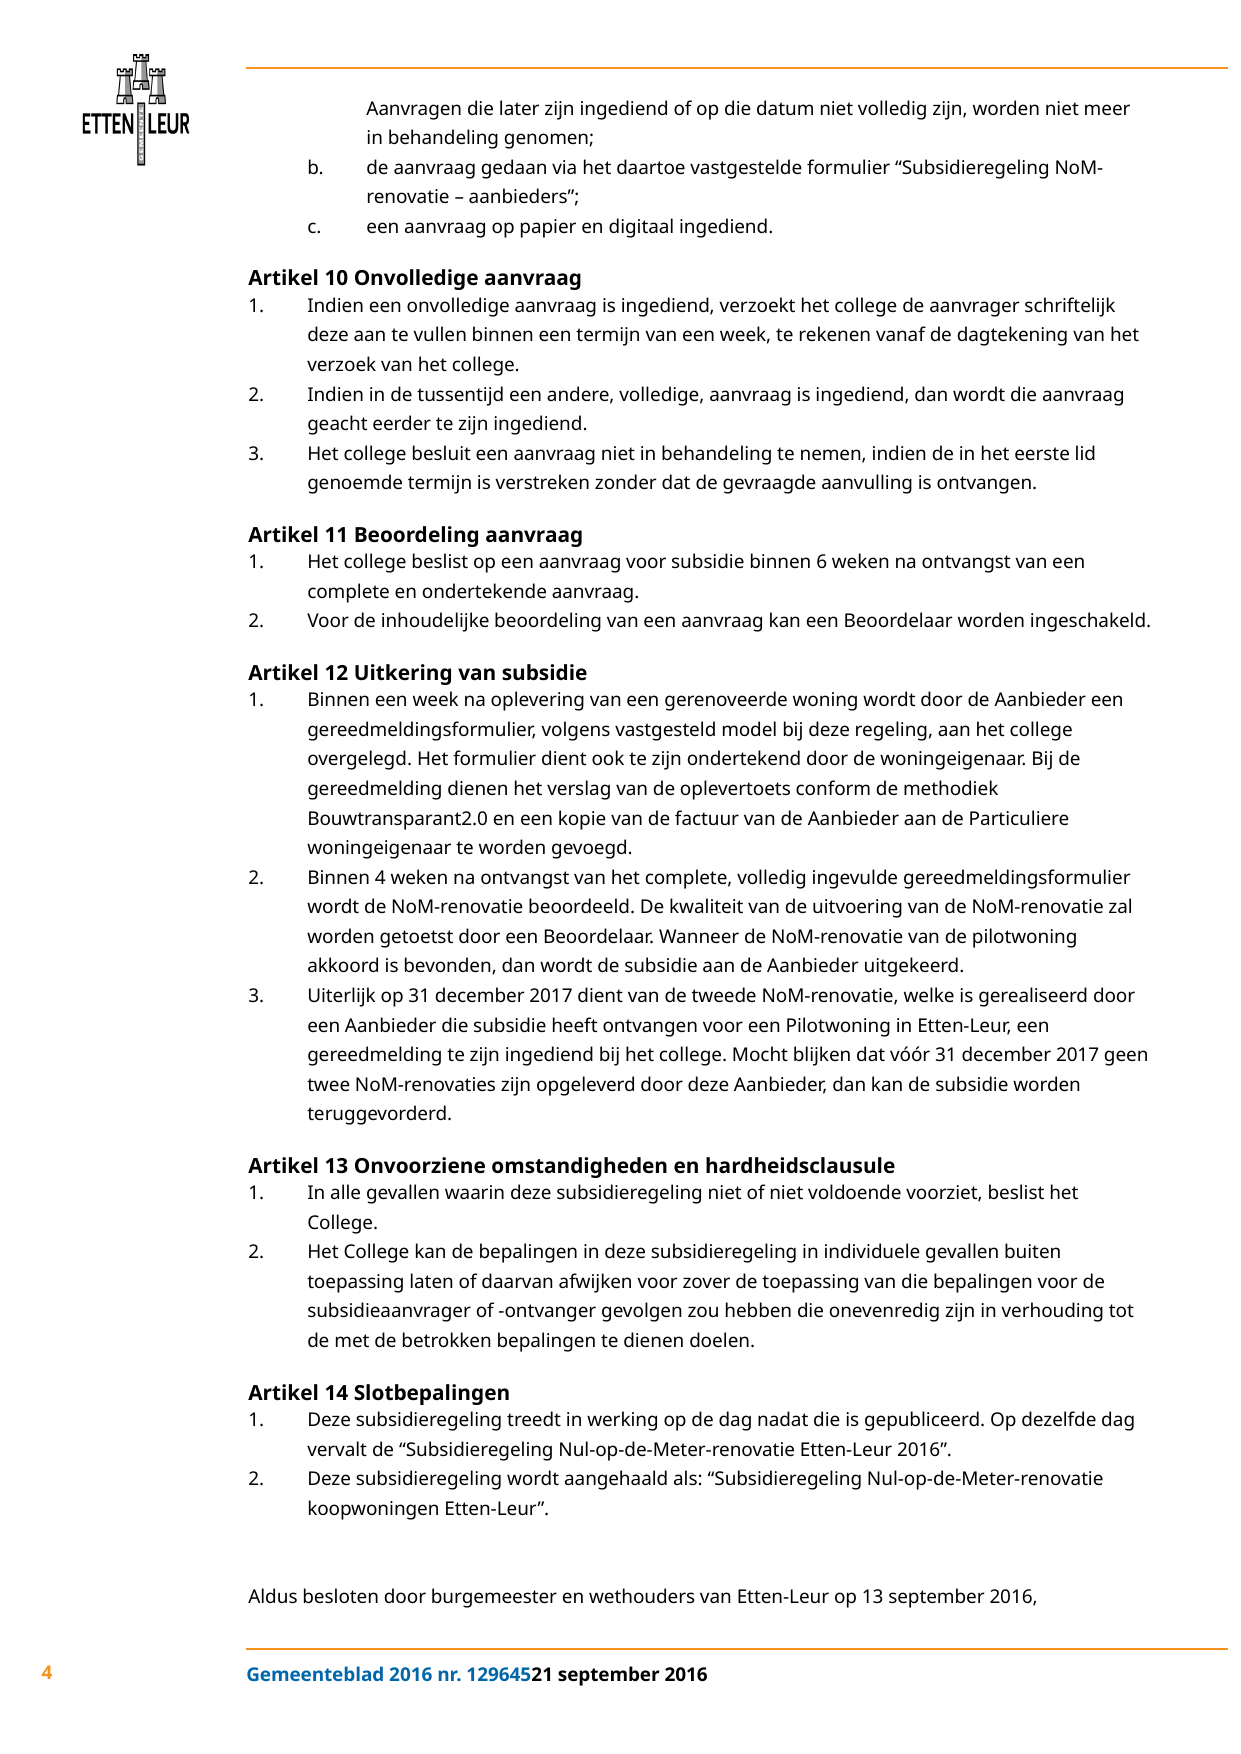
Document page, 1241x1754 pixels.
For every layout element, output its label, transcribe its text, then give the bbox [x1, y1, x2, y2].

list Het College kan de bepalingen in deze subsidieregeling in individuele gevallen buiten toepassing laten of daarvan afwijken voor zover de toepassing van die bepalingen voor de subsidieaanvrager of -ontvanger gevolgen zou hebben die onevenredig zijn in verhouding tot de met de betrokken bepalingen te dienen doelen. [248, 1238, 1152, 1353]
text Artikel 11 Beoordeling aanvraag [248, 520, 1152, 548]
text Artikel 14 Slotbepalingen [248, 1378, 1152, 1406]
list Binnen een week na oplevering van een gerenoveerde woning wordt door de Aanbieder een gereedmeldingsformulier, volgens vastgesteld model bij deze regeling, aan het college overgelegd. Het formulier dient ook te zijn ondertekend door de woningeigenaar. Bij de gereedmelding dienen het verslag van de oplevertoets conform de methodiek Bouwtransparant2.0 en een kopie van de factuur van de Aanbieder aan de Particuliere woningeigenaar te worden gevoegd. [248, 686, 1152, 860]
list Binnen 4 weken na ontvangst van het complete, volledig ingevulde gereedmeldingsformulier wordt de NoM-renovatie beoordeeld. De kwaliteit van de uitvoering van de NoM-renovatie zal worden getoetst door een Beoordelaar. Wanneer de NoM-renovatie van de pilotwoning akkoord is bevonden, dan wordt de subsidie aan de Aanbieder uitgekeerd. [248, 864, 1152, 978]
text Artikel 12 Uitkering van subsidie [248, 658, 1152, 686]
list Aanvragen die later zijn ingediend of op die datum niet volledig zijn, worden niet meer in behandeling genomen; [307, 95, 1152, 150]
list Voor de inhoudelijke beoordeling van een aanvraag kan een Beoordelaar worden ingeschakeld. [248, 607, 1152, 633]
list Deze subsidieregeling treedt in werking op de dag nadat die is gepubliceerd. Op dezelfde dag vervalt de “Subsidieregeling Nul-op-de-Meter-renovatie Etten-Leur 2016”. [248, 1406, 1152, 1461]
text Aldus besloten door burgemeester en wethouders van Etten-Leur op 13 september 2016, [248, 1584, 1152, 1609]
list In alle gevallen waarin deze subsidieregeling niet of niet voldoende voorziet, beslist het College. [248, 1179, 1152, 1235]
list Het college besluit een aanvraag niet in behandeling te nemen, indien de in het eerste lid genoemde termijn is verstreken zonder dat de gevraagde aanvulling is ontvangen. [248, 440, 1152, 495]
list de aanvraag gedaan via het daartoe vastgestelde formulier “Subsidieregeling NoM-renovatie – aanbieders”; [307, 154, 1152, 209]
list Indien in de tussentijd een andere, volledige, aanvraag is ingediend, dan wordt die aanvraag geacht eerder te zijn ingediend. [248, 381, 1152, 436]
list Het college beslist op een aanvraag voor subsidie binnen 6 weken na ontvangst van een complete en ondertekende aanvraag. [248, 548, 1152, 604]
list Indien een onvolledige aanvraag is ingediend, verzoekt het college de aanvrager schriftelijk deze aan te vullen binnen een termijn van een week, te rekenen vanaf de dagtekening van het verzoek van het college. [248, 292, 1152, 377]
list een aanvraag op papier en digitaal ingediend. [307, 213, 1152, 239]
text Artikel 13 Onvoorziene omstandigheden en hardheidsclausule [248, 1151, 1152, 1179]
text Artikel 10 Onvolledige aanvraag [248, 263, 1152, 292]
list Uiterlijk op 31 december 2017 dient van de tweede NoM-renovatie, welke is gerealiseerd door een Aanbieder die subsidie heeft ontvangen voor een Pilotwoning in Etten-Leur, een gereedmelding te zijn ingediend bij het college. Mocht blijken dat vóór 31 december 2017 geen twee NoM-renovaties zijn opgeleverd door deze Aanbieder, dan kan de subsidie worden teruggevorderd. [248, 982, 1152, 1126]
picture [41, 47, 231, 172]
list Deze subsidieregeling wordt aangehaald als: “Subsidieregeling Nul-op-de-Meter-renovatie koopwoningen Etten-Leur”. [248, 1465, 1152, 1521]
